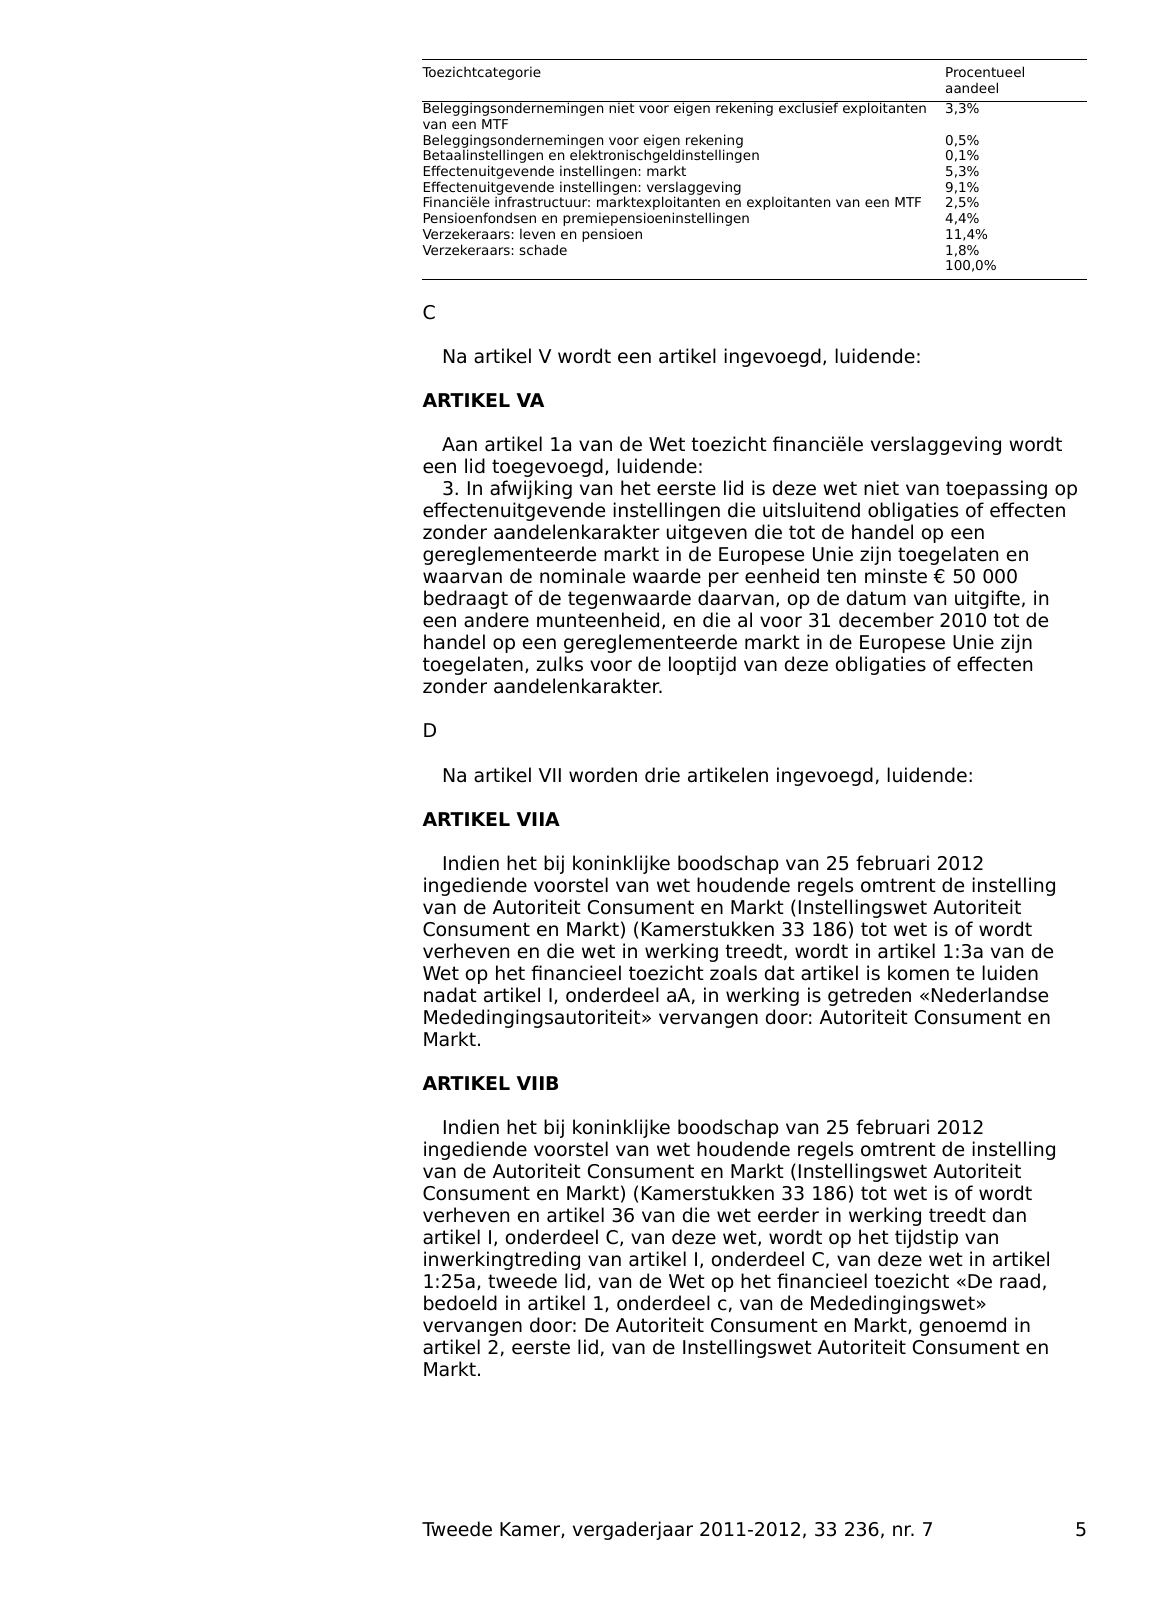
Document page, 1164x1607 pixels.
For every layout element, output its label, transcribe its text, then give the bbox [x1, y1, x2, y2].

table_cell Financiële infrastructuur: marktexploitanten en exploitanten van een MTF [422, 195, 939, 211]
subtitle C [422, 302, 1087, 324]
table_cell Betaalinstellingen en elektronischgeldinstellingen [422, 148, 939, 164]
table_cell Effectenuitgevende instellingen: verslaggeving [422, 180, 939, 195]
text Na artikel V wordt een artikel ingevoegd, luidende: [422, 346, 1087, 368]
text Aan artikel 1a van de Wet toezicht financiële verslaggeving wordt een lid toegevoegd, luidende: [422, 434, 1087, 478]
table_cell 2,5% [939, 195, 1087, 211]
table_cell 9,1% [939, 180, 1087, 195]
subtitle ARTIKEL VA [422, 390, 1087, 412]
text Indien het bij koninklijke boodschap van 25 februari 2012 ingediende voorstel van wet houdende regels omtrent de instelling van de Autoriteit Consument en Markt (Instellingswet Autoriteit Consument en Markt) (Kamerstukken 33 186) tot wet is of wordt verheven en artikel 36 van die wet eerder in werking treedt dan artikel I, onderdeel C, van deze wet, wordt op het tijdstip van inwerkingtreding van artikel I, onderdeel C, van deze wet in artikel 1:25a, tweede lid, van de Wet op het financieel toezicht «De raad, bedoeld in artikel 1, onderdeel c, van de Mededingingswet» vervangen door: De Autoriteit Consument en Markt, genoemd in artikel 2, eerste lid, van de Instellingswet Autoriteit Consument en Markt. [422, 1117, 1087, 1381]
table_cell 4,4% [939, 211, 1087, 227]
subtitle ARTIKEL VIIB [422, 1073, 1087, 1095]
table_cell Beleggingsondernemingen niet voor eigen rekening exclusief exploitanten van een MTF [422, 102, 939, 132]
table_cell 0,1% [939, 148, 1087, 164]
text 3. In afwijking van het eerste lid is deze wet niet van toepassing op effectenuitgevende instellingen die uitsluitend obligaties of effecten zonder aandelenkarakter uitgeven die tot de handel op een gereglementeerde markt in de Europese Unie zijn toegelaten en waarvan de nominale waarde per eenheid ten minste € 50 000 bedraagt of de tegenwaarde daarvan, op de datum van uitgifte, in een andere munteenheid, en die al voor 31 december 2010 tot de handel op een gereglementeerde markt in de Europese Unie zijn toegelaten, zulks voor de looptijd van deze obligaties of effecten zonder aandelenkarakter. [422, 478, 1087, 698]
subtitle D [422, 720, 1087, 742]
table_cell 100,0% [939, 258, 1087, 279]
table_cell Verzekeraars: schade [422, 243, 939, 258]
table_cell Verzekeraars: leven en pensioen [422, 227, 939, 242]
table_cell 1,8% [939, 243, 1087, 258]
subtitle ARTIKEL VIIA [422, 809, 1087, 831]
table_cell 5,3% [939, 164, 1087, 179]
table_header Procentueel aandeel [939, 60, 1087, 101]
table_cell 3,3% [939, 102, 1087, 132]
table_header Toezichtcategorie [422, 60, 939, 101]
table_cell Effectenuitgevende instellingen: markt [422, 164, 939, 179]
text Na artikel VII worden drie artikelen ingevoegd, luidende: [422, 764, 1087, 786]
table_cell Beleggingsondernemingen voor eigen rekening [422, 133, 939, 148]
table_cell 11,4% [939, 227, 1087, 242]
text Indien het bij koninklijke boodschap van 25 februari 2012 ingediende voorstel van wet houdende regels omtrent de instelling van de Autoriteit Consument en Markt (Instellingswet Autoriteit Consument en Markt) (Kamerstukken 33 186) tot wet is of wordt verheven en die wet in werking treedt, wordt in artikel 1:3a van de Wet op het financieel toezicht zoals dat artikel is komen te luiden nadat artikel I, onderdeel aA, in werking is getreden «Nederlandse Mededingingsautoriteit» vervangen door: Autoriteit Consument en Markt. [422, 853, 1087, 1051]
table_cell 0,5% [939, 133, 1087, 148]
table_cell Pensioenfondsen en premiepensioeninstellingen [422, 211, 939, 227]
table_cell [422, 258, 939, 279]
